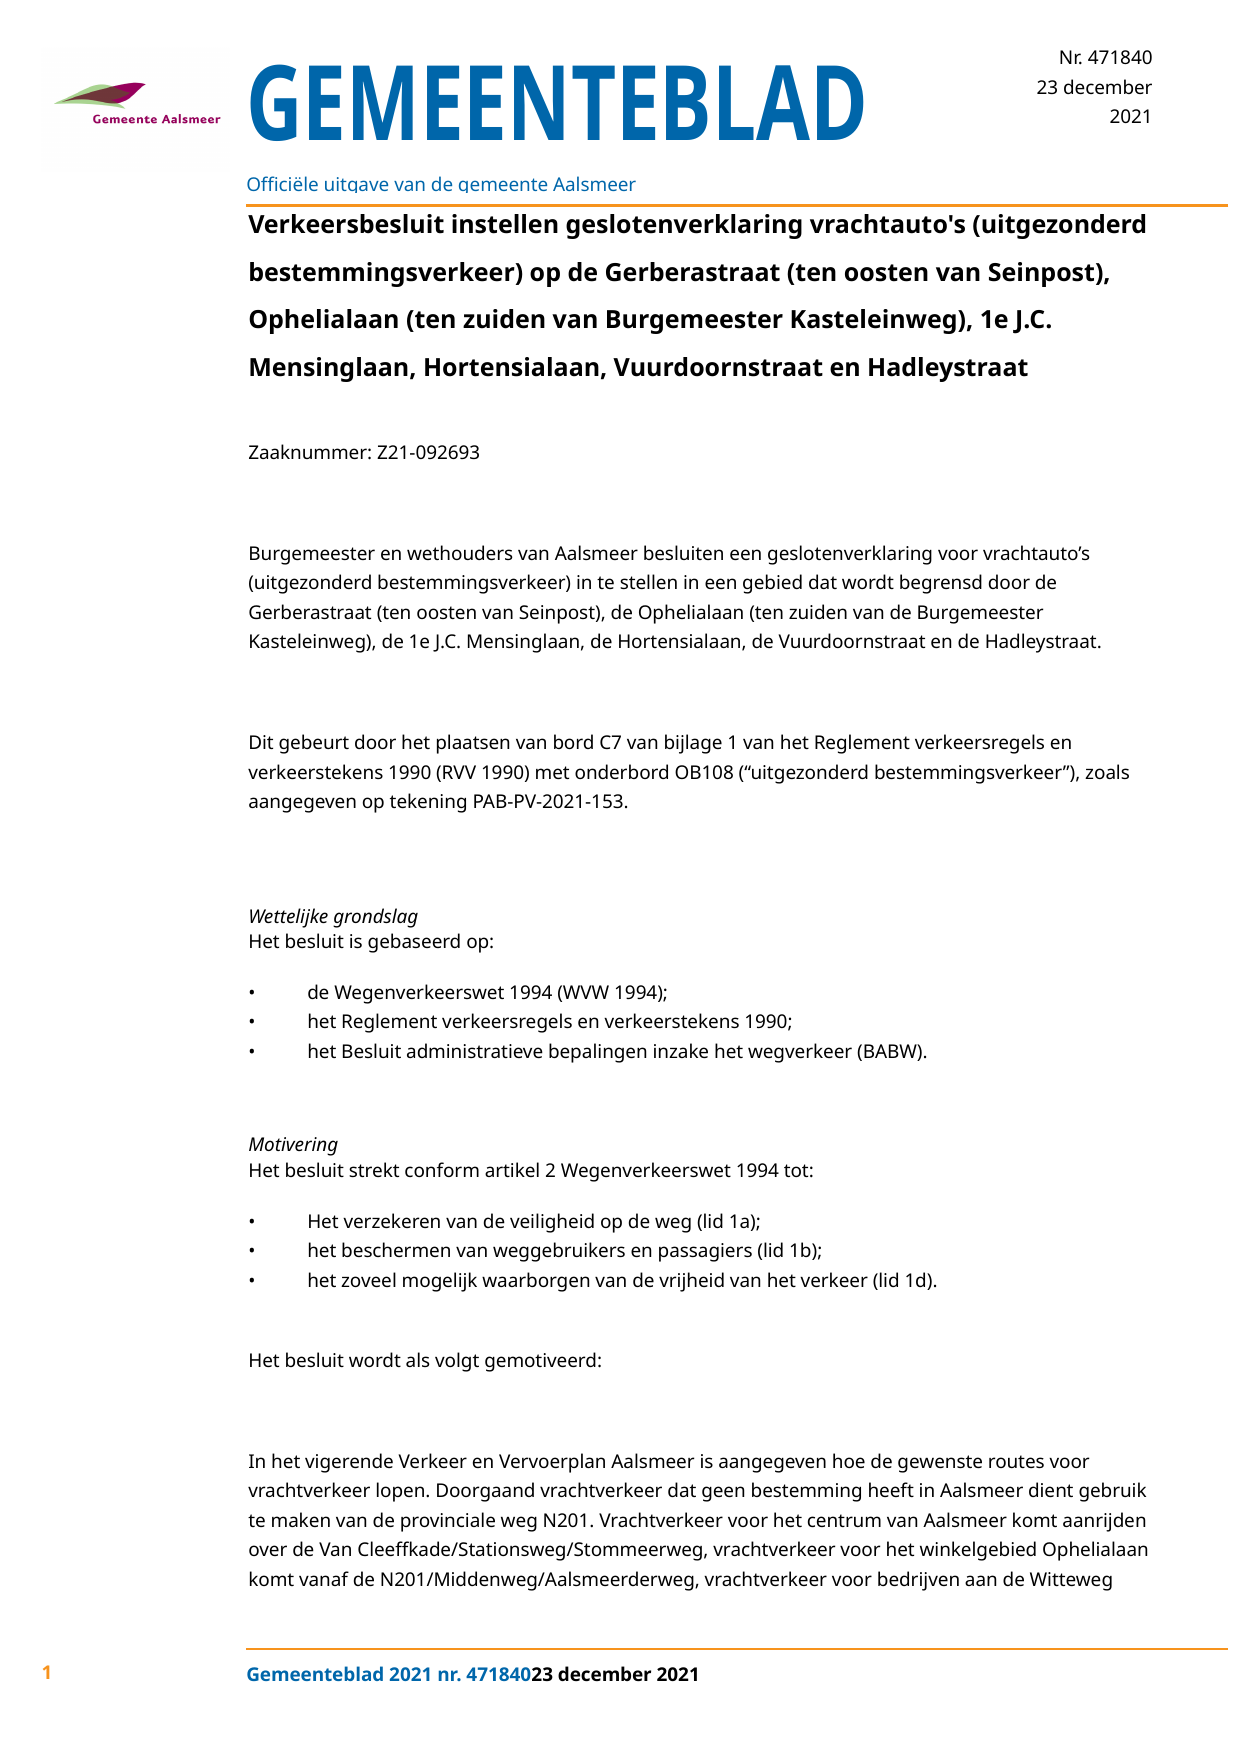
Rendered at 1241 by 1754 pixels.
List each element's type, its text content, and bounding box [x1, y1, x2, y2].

text Burgemeester en wethouders van Aalsmeer besluiten een geslotenverklaring voor vrachtauto’s (uitgezonderd bestemmingsverkeer) in te stellen in een gebied dat wordt begrensd door de Gerberastraat (ten oosten van Seinpost), de Ophelialaan (ten zuiden van de Burgemeester Kasteleinweg), de 1e J.C. Mensinglaan, de Hortensialaan, de Vuurdoornstraat en de Hadleystraat. [248, 540, 1152, 654]
text Wettelijke grondslag [248, 903, 1152, 928]
text In het vigerende Verkeer en Vervoerplan Aalsmeer is aangegeven hoe de gewenste routes voor vrachtverkeer lopen. Doorgaand vrachtverkeer dat geen bestemming heeft in Aalsmeer dient gebruik te maken van de provinciale weg N201. Vrachtverkeer voor het centrum van Aalsmeer komt aanrijden over de Van Cleeffkade/Stationsweg/Stommeerweg, vrachtverkeer voor het winkelgebied Ophelialaan komt vanaf de N201/Middenweg/Aalsmeerderweg, vrachtverkeer voor bedrijven aan de Witteweg [248, 1448, 1152, 1592]
text Het besluit is gebaseerd op: [248, 928, 1152, 954]
list het zoveel mogelijk waarborgen van de vrijheid van het verkeer (lid 1d). [248, 1267, 1152, 1293]
text Motivering [248, 1132, 1152, 1157]
text Het besluit wordt als volgt gemotiveerd: [248, 1347, 1152, 1373]
list het Reglement verkeersregels en verkeerstekens 1990; [248, 1008, 1152, 1034]
picture [41, 47, 231, 172]
text Dit gebeurt door het plaatsen van bord C7 van bijlage 1 van het Reglement verkeersregels en verkeerstekens 1990 (RVV 1990) met onderbord OB108 (“uitgezonderd bestemmingsverkeer”), zoals aangegeven op tekening PAB-PV-2021-153. [248, 729, 1152, 814]
list Het verzekeren van de veiligheid op de weg (lid 1a); [248, 1208, 1152, 1233]
list het beschermen van weggebruikers en passagiers (lid 1b); [248, 1237, 1152, 1263]
text Het besluit strekt conform artikel 2 Wegenverkeerswet 1994 tot: [248, 1157, 1152, 1183]
list het Besluit administratieve bepalingen inzake het wegverkeer (BABW). [248, 1038, 1152, 1064]
text Zaaknummer: Z21-092693 [248, 439, 1152, 464]
text Verkeersbesluit instellen geslotenverklaring vrachtauto's (uitgezonderd bestemmingsverkeer) op de Gerberastraat (ten oosten van Seinpost), Ophelialaan (ten zuiden van Burgemeester Kasteleinweg), 1e J.C. Mensinglaan, Hortensialaan, Vuurdoornstraat en Hadleystraat [248, 207, 1152, 384]
list de Wegenverkeerswet 1994 (WVW 1994); [248, 979, 1152, 1005]
